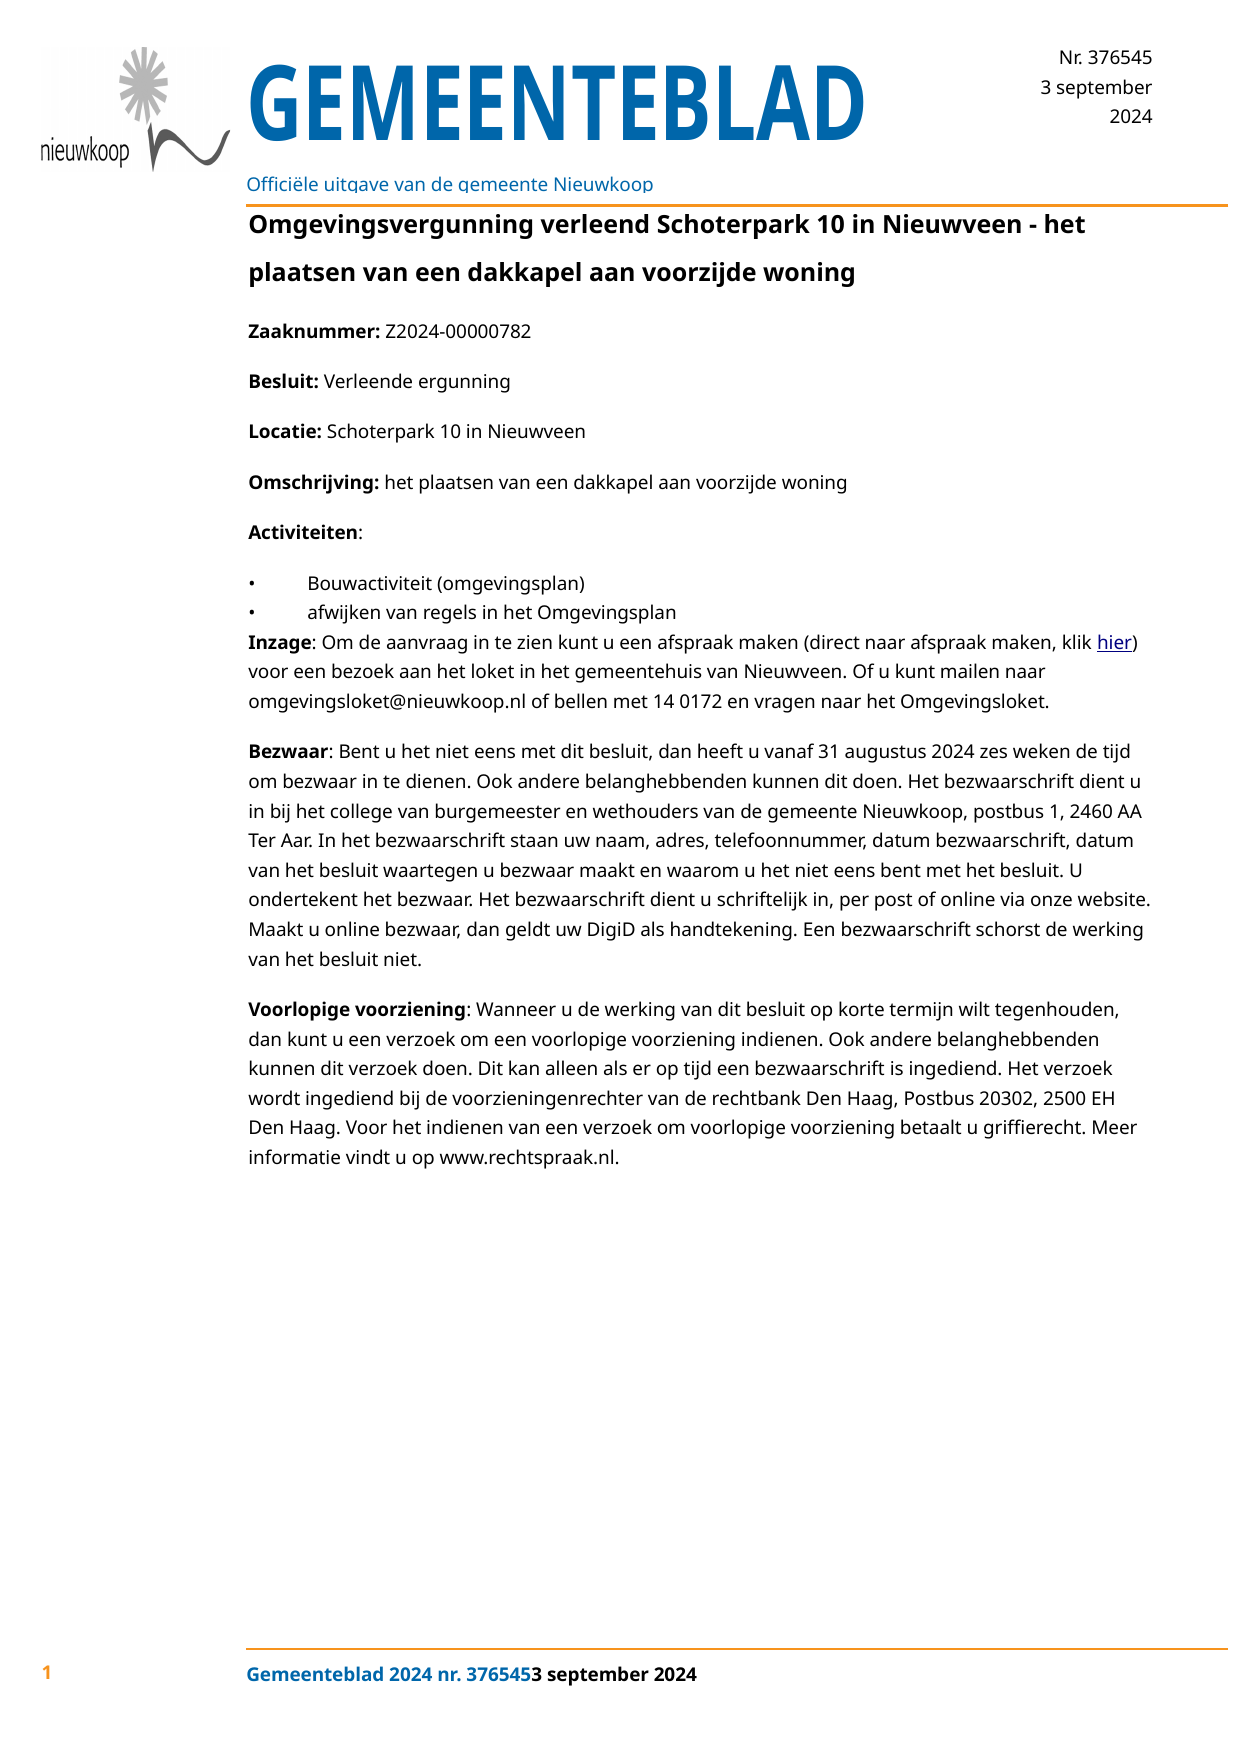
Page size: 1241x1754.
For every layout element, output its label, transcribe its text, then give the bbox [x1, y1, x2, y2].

list afwijken van regels in het Omgevingsplan [248, 599, 1152, 625]
picture [41, 47, 231, 172]
list Bouwactiviteit (omgevingsplan) [248, 570, 1152, 596]
text Inzage: Om de aanvraag in te zien kunt u een afspraak maken (direct naar afspraak maken, klik hier) voor een bezoek aan het loket in het gemeentehuis van Nieuwveen. Of u kunt mailen naar omgevingsloket@nieuwkoop.nl of bellen met 14 0172 en vragen naar het Omgevingsloket. [248, 629, 1152, 714]
text Omgevingsvergunning verleend Schoterpark 10 in Nieuwveen - het plaatsen van een dakkapel aan voorzijde woning [248, 207, 1152, 288]
text Voorlopige voorziening: Wanneer u de werking van dit besluit op korte termijn wilt tegenhouden, dan kunt u een verzoek om een voorlopige voorziening indienen. Ook andere belanghebbenden kunnen dit verzoek doen. Dit kan alleen als er op tijd een bezwaarschrift is ingediend. Het verzoek wordt ingediend bij de voorzieningenrechter van de rechtbank Den Haag, Postbus 20302, 2500 EH Den Haag. Voor het indienen van een verzoek om voorlopige voorziening betaalt u griffierecht. Meer informatie vindt u op www.rechtspraak.nl. [248, 996, 1152, 1170]
text Activiteiten: [248, 519, 1152, 545]
text Zaaknummer: Z2024-00000782 [248, 318, 1152, 344]
text Locatie: Schoterpark 10 in Nieuwveen [248, 419, 1152, 444]
text Omschrijving: het plaatsen van een dakkapel aan voorzijde woning [248, 469, 1152, 495]
text Besluit: Verleende ergunning [248, 368, 1152, 394]
text Bezwaar: Bent u het niet eens met dit besluit, dan heeft u vanaf 31 augustus 2024 zes weken de tijd om bezwaar in te dienen. Ook andere belanghebbenden kunnen dit doen. Het bezwaarschrift dient u in bij het college van burgemeester en wethouders van de gemeente Nieuwkoop, postbus 1, 2460 AA Ter Aar. In het bezwaarschrift staan uw naam, adres, telefoonnummer, datum bezwaarschrift, datum van het besluit waartegen u bezwaar maakt en waarom u het niet eens bent met het besluit. U ondertekent het bezwaar. Het bezwaarschrift dient u schriftelijk in, per post of online via onze website. Maakt u online bezwaar, dan geldt uw DigiD als handtekening. Een bezwaarschrift schorst de werking van het besluit niet. [248, 739, 1152, 972]
